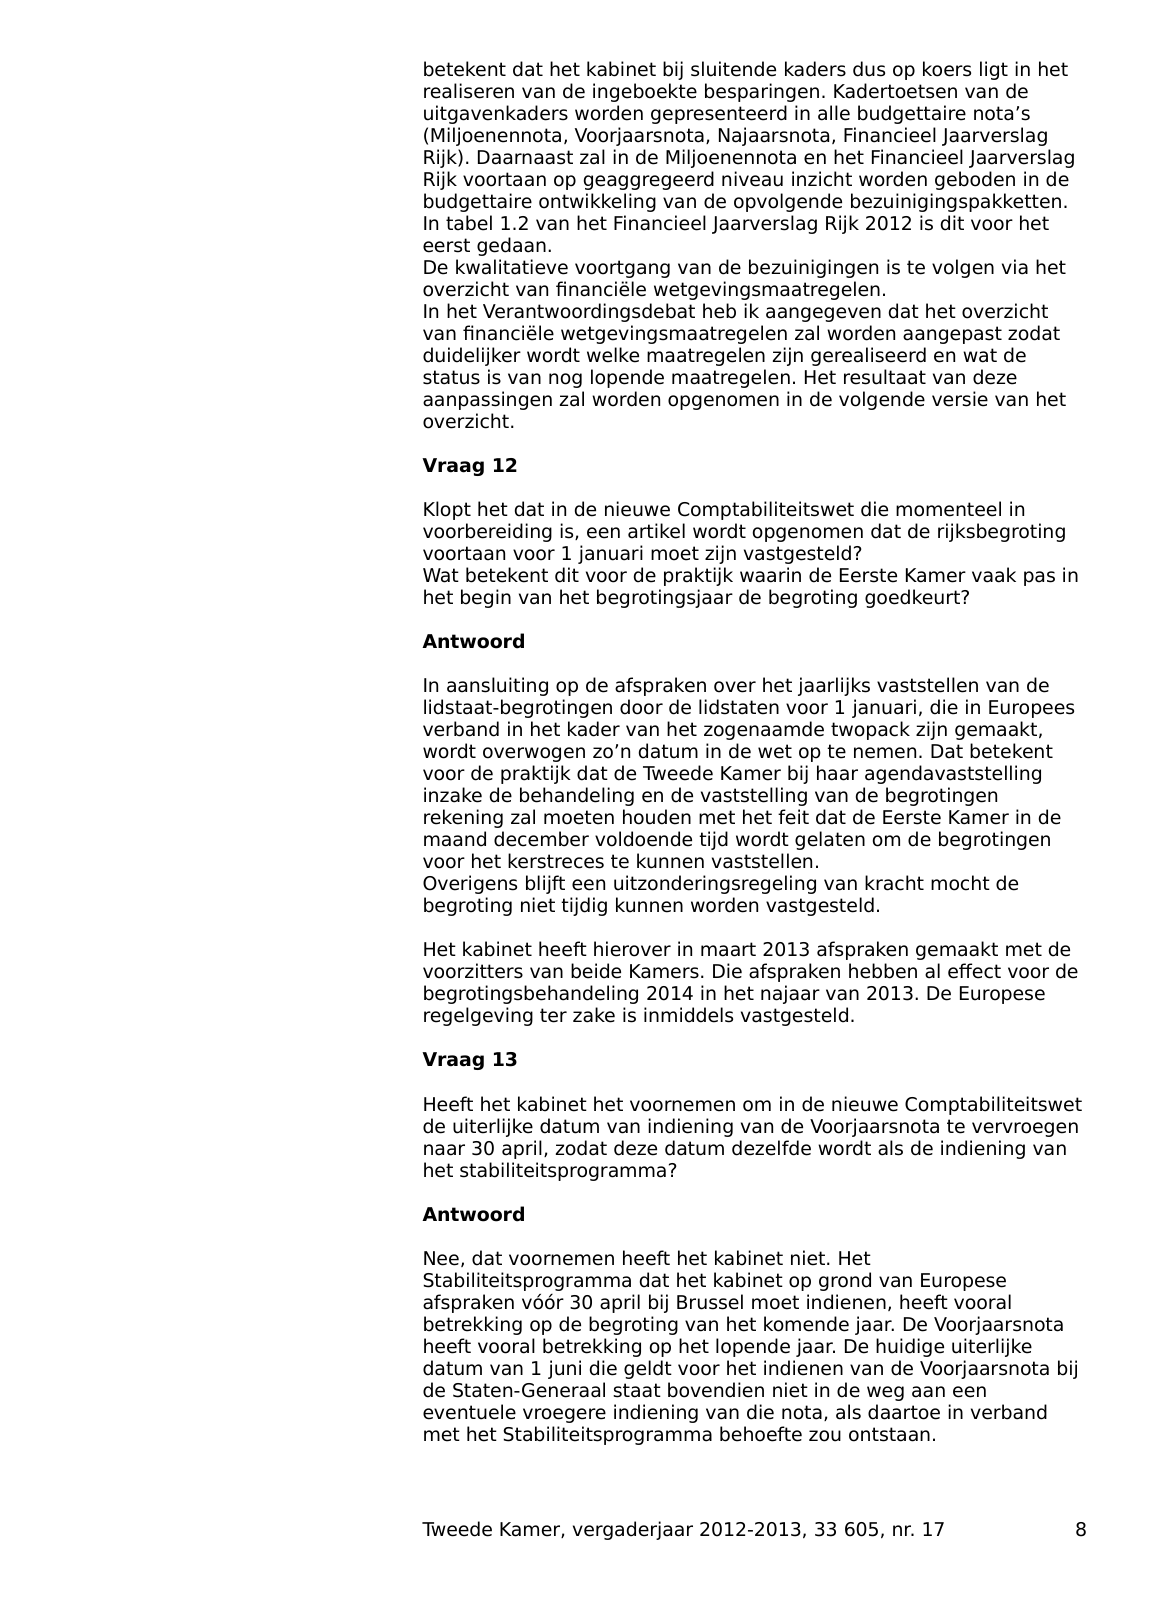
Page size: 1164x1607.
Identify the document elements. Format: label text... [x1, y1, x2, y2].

subtitle Antwoord [422, 631, 1087, 653]
subtitle Antwoord [422, 1204, 1087, 1226]
subtitle Vraag 13 [422, 1049, 1087, 1071]
text Heeft het kabinet het voornemen om in de nieuwe Comptabiliteitswet de uiterlijke datum van indiening van de Voorjaarsnota te vervroegen naar 30 april, zodat deze datum dezelfde wordt als de indiening van het stabiliteitsprogramma? [422, 1093, 1087, 1181]
text In aansluiting op de afspraken over het jaarlijks vaststellen van de lidstaat-begrotingen door de lidstaten voor 1 januari, die in Europees verband in het kader van het zogenaamde twopack zijn gemaakt, wordt overwogen zo’n datum in de wet op te nemen. Dat betekent voor de praktijk dat de Tweede Kamer bij haar agendavaststelling inzake de behandeling en de vaststelling van de begrotingen rekening zal moeten houden met het feit dat de Eerste Kamer in de maand december voldoende tijd wordt gelaten om de begrotingen voor het kerstreces te kunnen vaststellen. [422, 675, 1087, 873]
text In het Verantwoordingsdebat heb ik aangegeven dat het overzicht van financiële wetgevingsmaatregelen zal worden aangepast zodat duidelijker wordt welke maatregelen zijn gerealiseerd en wat de status is van nog lopende maatregelen. Het resultaat van deze aanpassingen zal worden opgenomen in de volgende versie van het overzicht. [422, 301, 1087, 433]
text Overigens blijft een uitzonderingsregeling van kracht mocht de begroting niet tijdig kunnen worden vastgesteld. [422, 873, 1087, 917]
text Het kabinet heeft hierover in maart 2013 afspraken gemaakt met de voorzitters van beide Kamers. Die afspraken hebben al effect voor de begrotingsbehandeling 2014 in het najaar van 2013. De Europese regelgeving ter zake is inmiddels vastgesteld. [422, 939, 1087, 1027]
text De kwalitatieve voortgang van de bezuinigingen is te volgen via het overzicht van financiële wetgevingsmaatregelen. [422, 257, 1087, 301]
text Klopt het dat in de nieuwe Comptabiliteitswet die momenteel in voorbereiding is, een artikel wordt opgenomen dat de rijksbegroting voortaan voor 1 januari moet zijn vastgesteld? [422, 499, 1087, 565]
text Nee, dat voornemen heeft het kabinet niet. Het Stabiliteitsprogramma dat het kabinet op grond van Europese afspraken vóór 30 april bij Brussel moet indienen, heeft vooral betrekking op de begroting van het komende jaar. De Voorjaarsnota heeft vooral betrekking op het lopende jaar. De huidige uiterlijke datum van 1 juni die geldt voor het indienen van de Voorjaarsnota bij de Staten-Generaal staat bovendien niet in de weg aan een eventuele vroegere indiening van die nota, als daartoe in verband met het Stabiliteitsprogramma behoefte zou ontstaan. [422, 1248, 1087, 1446]
subtitle Vraag 12 [422, 455, 1087, 477]
text betekent dat het kabinet bij sluitende kaders dus op koers ligt in het realiseren van de ingeboekte besparingen. Kadertoetsen van de uitgavenkaders worden gepresenteerd in alle budgettaire nota’s (Miljoenennota, Voorjaarsnota, Najaarsnota, Financieel Jaarverslag Rijk). Daarnaast zal in de Miljoenennota en het Financieel Jaarverslag Rijk voortaan op geaggregeerd niveau inzicht worden geboden in de budgettaire ontwikkeling van de opvolgende bezuinigingspakketten. In tabel 1.2 van het Financieel Jaarverslag Rijk 2012 is dit voor het eerst gedaan. [422, 59, 1087, 257]
text Wat betekent dit voor de praktijk waarin de Eerste Kamer vaak pas in het begin van het begrotingsjaar de begroting goedkeurt? [422, 565, 1087, 609]
